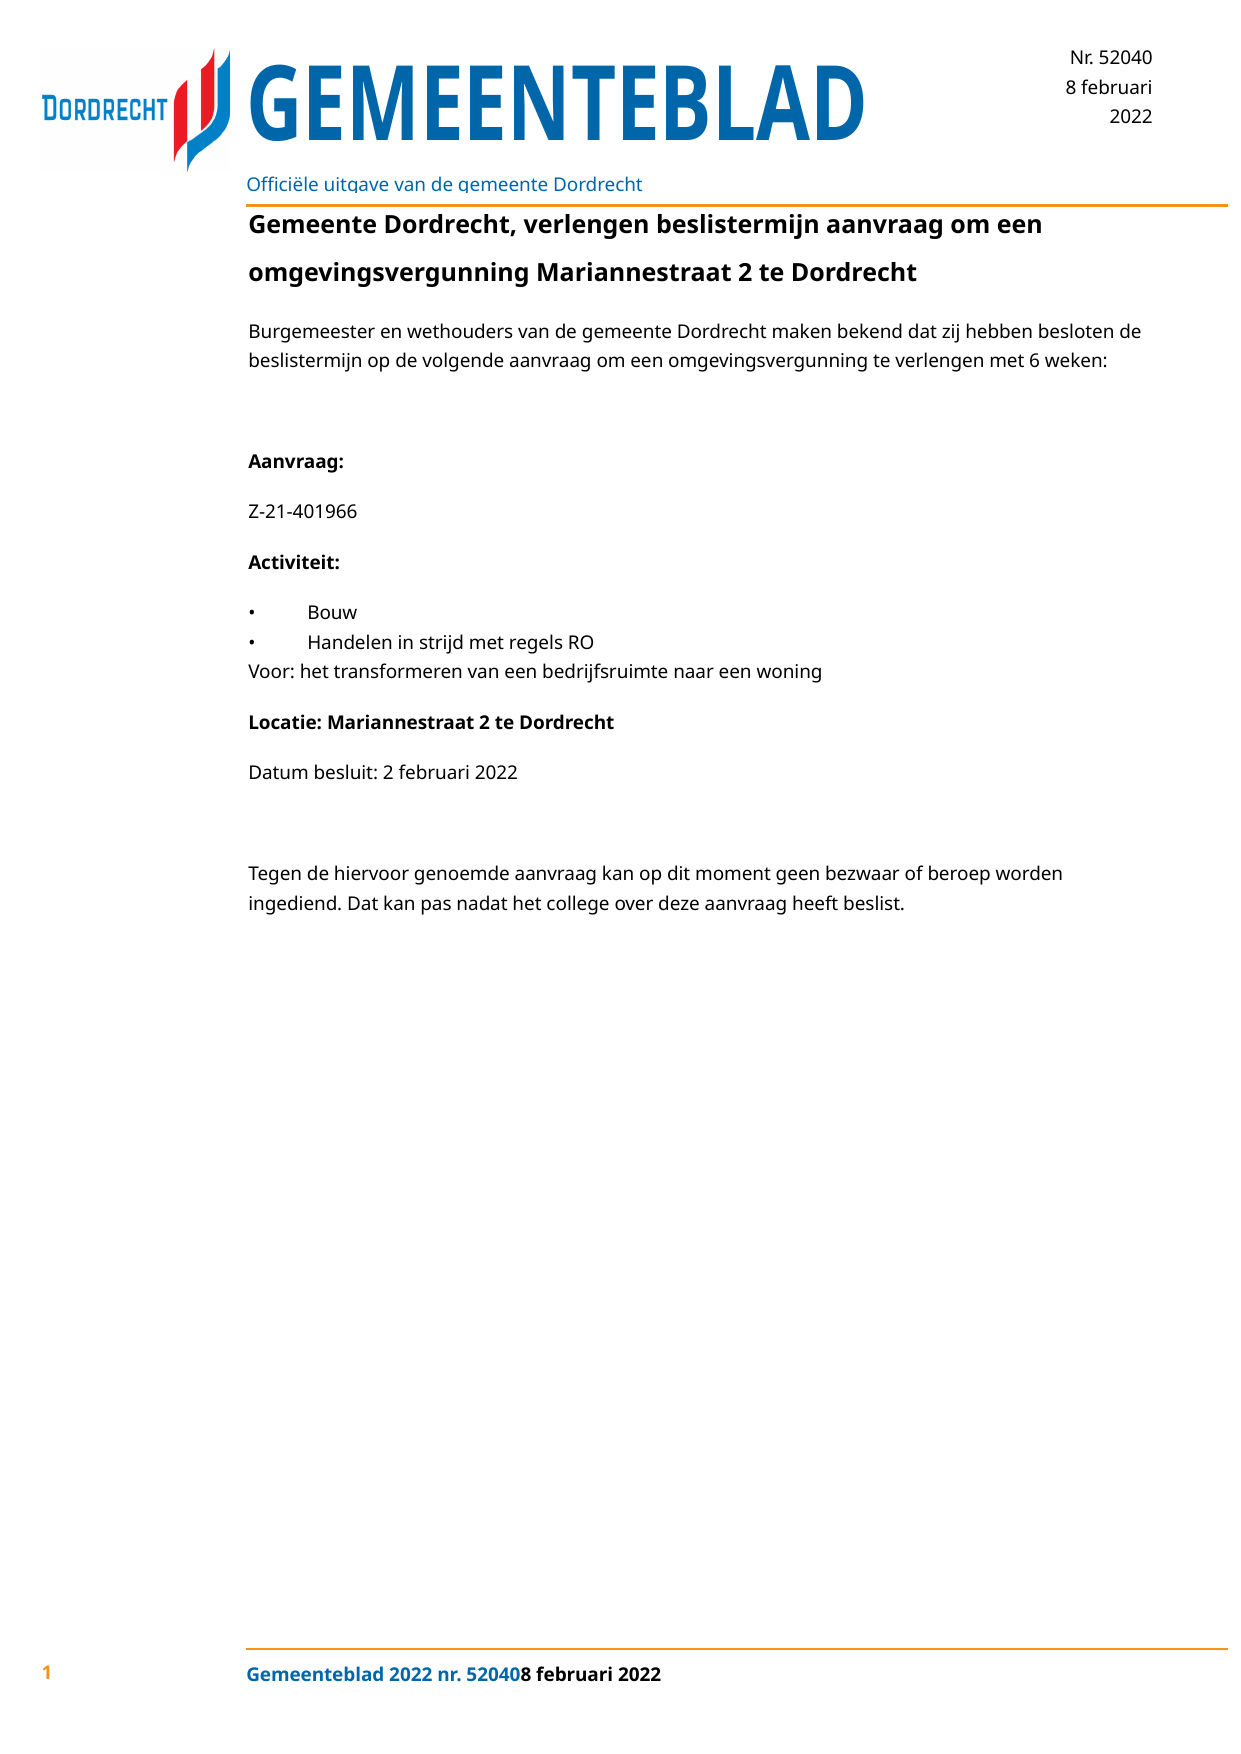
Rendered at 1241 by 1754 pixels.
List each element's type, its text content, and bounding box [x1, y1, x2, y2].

text Gemeente Dordrecht, verlengen beslistermijn aanvraag om een omgevingsvergunning Mariannestraat 2 te Dordrecht [248, 207, 1152, 288]
text Tegen de hiervoor genoemde aanvraag kan op dit moment geen bezwaar of beroep worden ingediend. Dat kan pas nadat het college over deze aanvraag heeft beslist. [248, 860, 1152, 916]
text Voor: het transformeren van een bedrijfsruimte naar een woning [248, 659, 1152, 684]
text Datum besluit: 2 februari 2022 [248, 759, 1152, 785]
text Aanvraag: [248, 448, 1152, 474]
list Handelen in strijd met regels RO [248, 629, 1152, 655]
text Activiteit: [248, 549, 1152, 575]
text Burgemeester en wethouders van de gemeente Dordrecht maken bekend dat zij hebben besloten de beslistermijn op de volgende aanvraag om een omgevingsvergunning te verlengen met 6 weken: [248, 318, 1152, 373]
text Z-21-401966 [248, 499, 1152, 524]
picture [41, 47, 231, 172]
text Locatie: Mariannestraat 2 te Dordrecht [248, 709, 1152, 735]
list Bouw [248, 599, 1152, 625]
